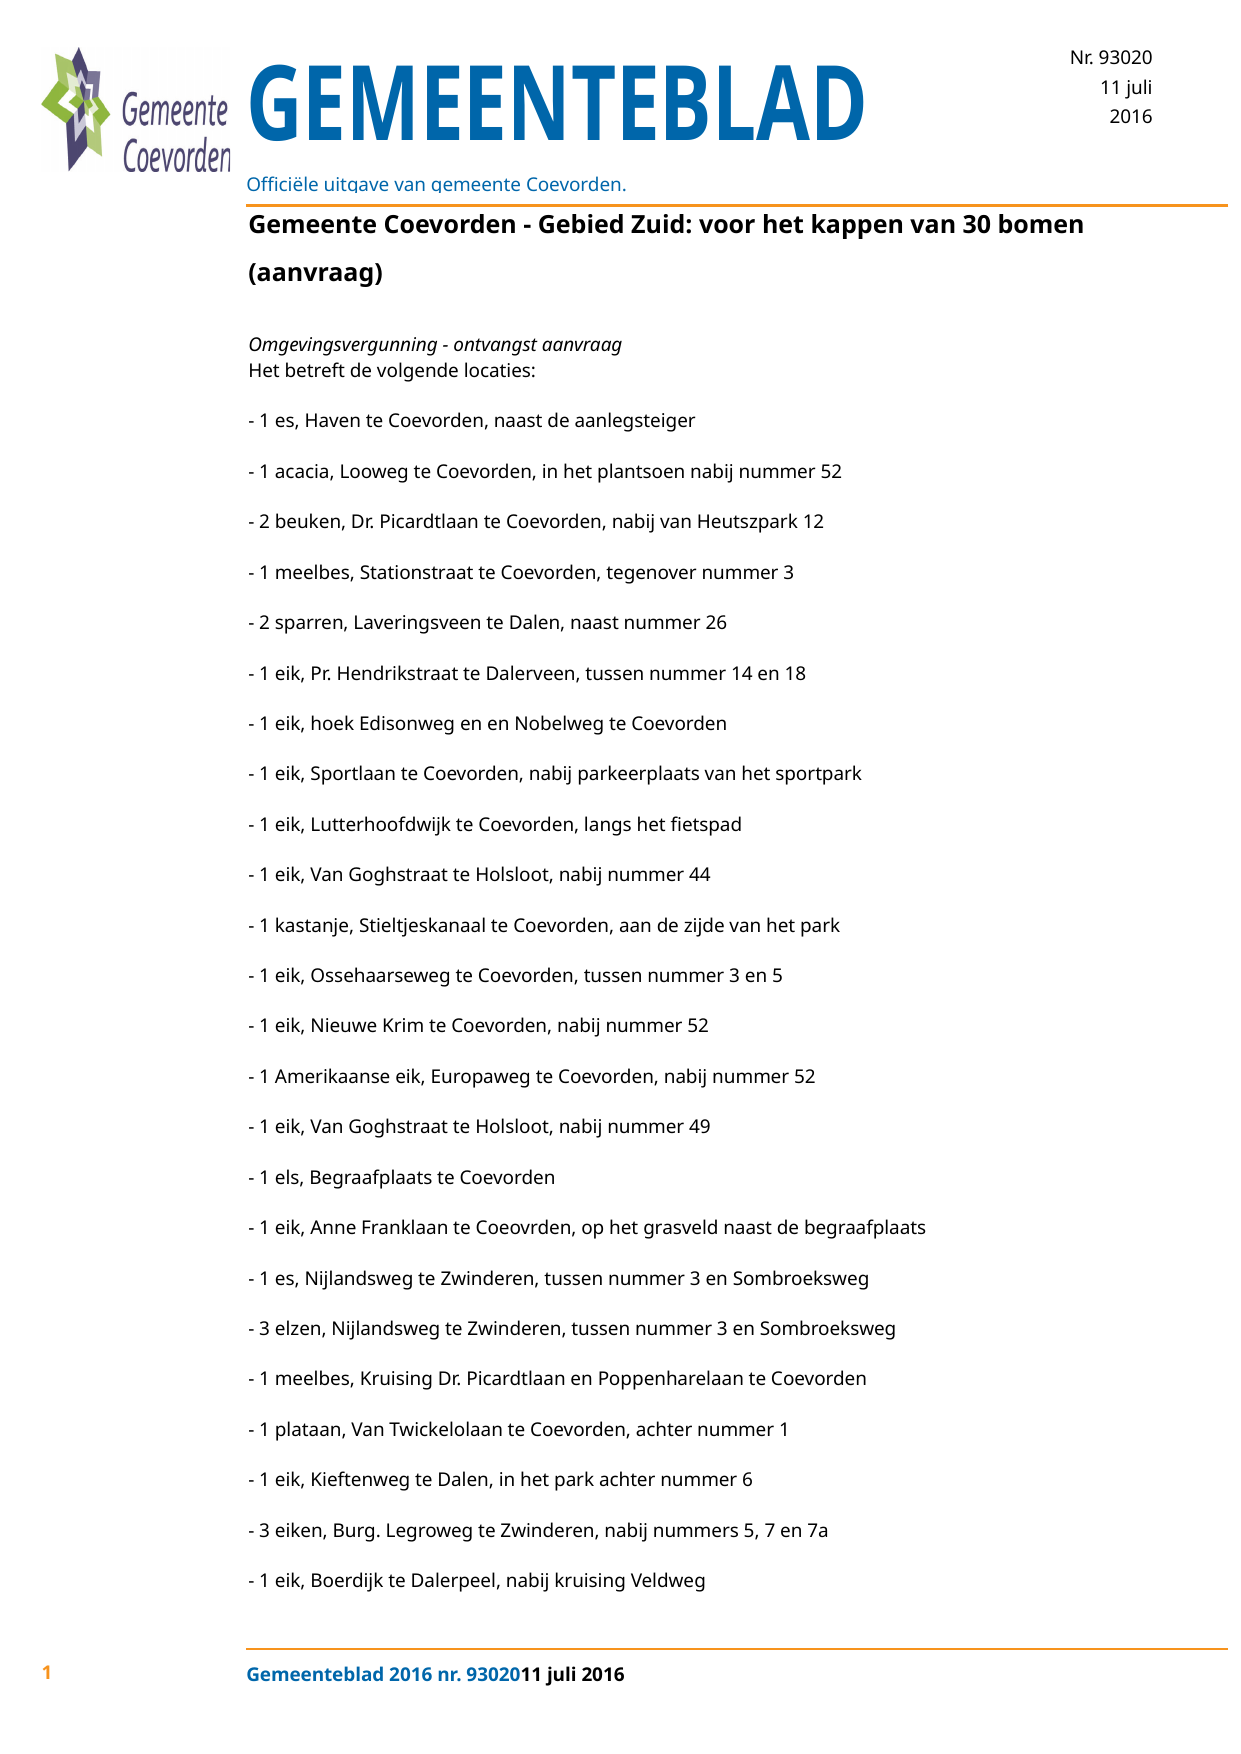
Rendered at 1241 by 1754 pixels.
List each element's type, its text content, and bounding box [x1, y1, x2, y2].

text - 1 eik, Van Goghstraat te Holsloot, nabij nummer 49 [248, 1113, 1152, 1139]
text Gemeente Coevorden - Gebied Zuid: voor het kappen van 30 bomen (aanvraag) [248, 207, 1152, 288]
text - 2 beuken, Dr. Picardtlaan te Coevorden, nabij van Heutszpark 12 [248, 508, 1152, 534]
text - 1 Amerikaanse eik, Europaweg te Coevorden, nabij nummer 52 [248, 1063, 1152, 1089]
text - 1 eik, Sportlaan te Coevorden, nabij parkeerplaats van het sportpark [248, 761, 1152, 786]
text - 1 eik, Lutterhoofdwijk te Coevorden, langs het fietspad [248, 811, 1152, 837]
text - 1 els, Begraafplaats te Coevorden [248, 1164, 1152, 1189]
text Omgevingsvergunning - ontvangst aanvraag [248, 331, 1152, 357]
text - 3 elzen, Nijlandsweg te Zwinderen, tussen nummer 3 en Sombroeksweg [248, 1315, 1152, 1341]
text - 1 eik, Ossehaarseweg te Coevorden, tussen nummer 3 en 5 [248, 962, 1152, 988]
text - 1 eik, Nieuwe Krim te Coevorden, nabij nummer 52 [248, 1013, 1152, 1038]
text - 1 eik, Pr. Hendrikstraat te Dalerveen, tussen nummer 14 en 18 [248, 660, 1152, 685]
text - 1 es, Nijlandsweg te Zwinderen, tussen nummer 3 en Sombroeksweg [248, 1265, 1152, 1290]
text Het betreft de volgende locaties: [248, 357, 1152, 383]
text - 1 eik, Van Goghstraat te Holsloot, nabij nummer 44 [248, 861, 1152, 887]
text - 1 meelbes, Stationstraat te Coevorden, tegenover nummer 3 [248, 559, 1152, 584]
text - 1 meelbes, Kruising Dr. Picardtlaan en Poppenharelaan te Coevorden [248, 1366, 1152, 1391]
text - 1 eik, Boerdijk te Dalerpeel, nabij kruising Veldweg [248, 1567, 1152, 1593]
text - 1 acacia, Looweg te Coevorden, in het plantsoen nabij nummer 52 [248, 458, 1152, 484]
text - 1 eik, Anne Franklaan te Coeovrden, op het grasveld naast de begraafplaats [248, 1214, 1152, 1240]
text - 1 es, Haven te Coevorden, naast de aanlegsteiger [248, 408, 1152, 433]
text - 1 plataan, Van Twickelolaan te Coevorden, achter nummer 1 [248, 1416, 1152, 1442]
text - 3 eiken, Burg. Legroweg te Zwinderen, nabij nummers 5, 7 en 7a [248, 1517, 1152, 1542]
text - 1 eik, Kieftenweg te Dalen, in het park achter nummer 6 [248, 1466, 1152, 1492]
text - 1 kastanje, Stieltjeskanaal te Coevorden, aan de zijde van het park [248, 912, 1152, 937]
picture [41, 47, 231, 172]
text - 2 sparren, Laveringsveen te Dalen, naast nummer 26 [248, 609, 1152, 635]
text - 1 eik, hoek Edisonweg en en Nobelweg te Coevorden [248, 710, 1152, 736]
